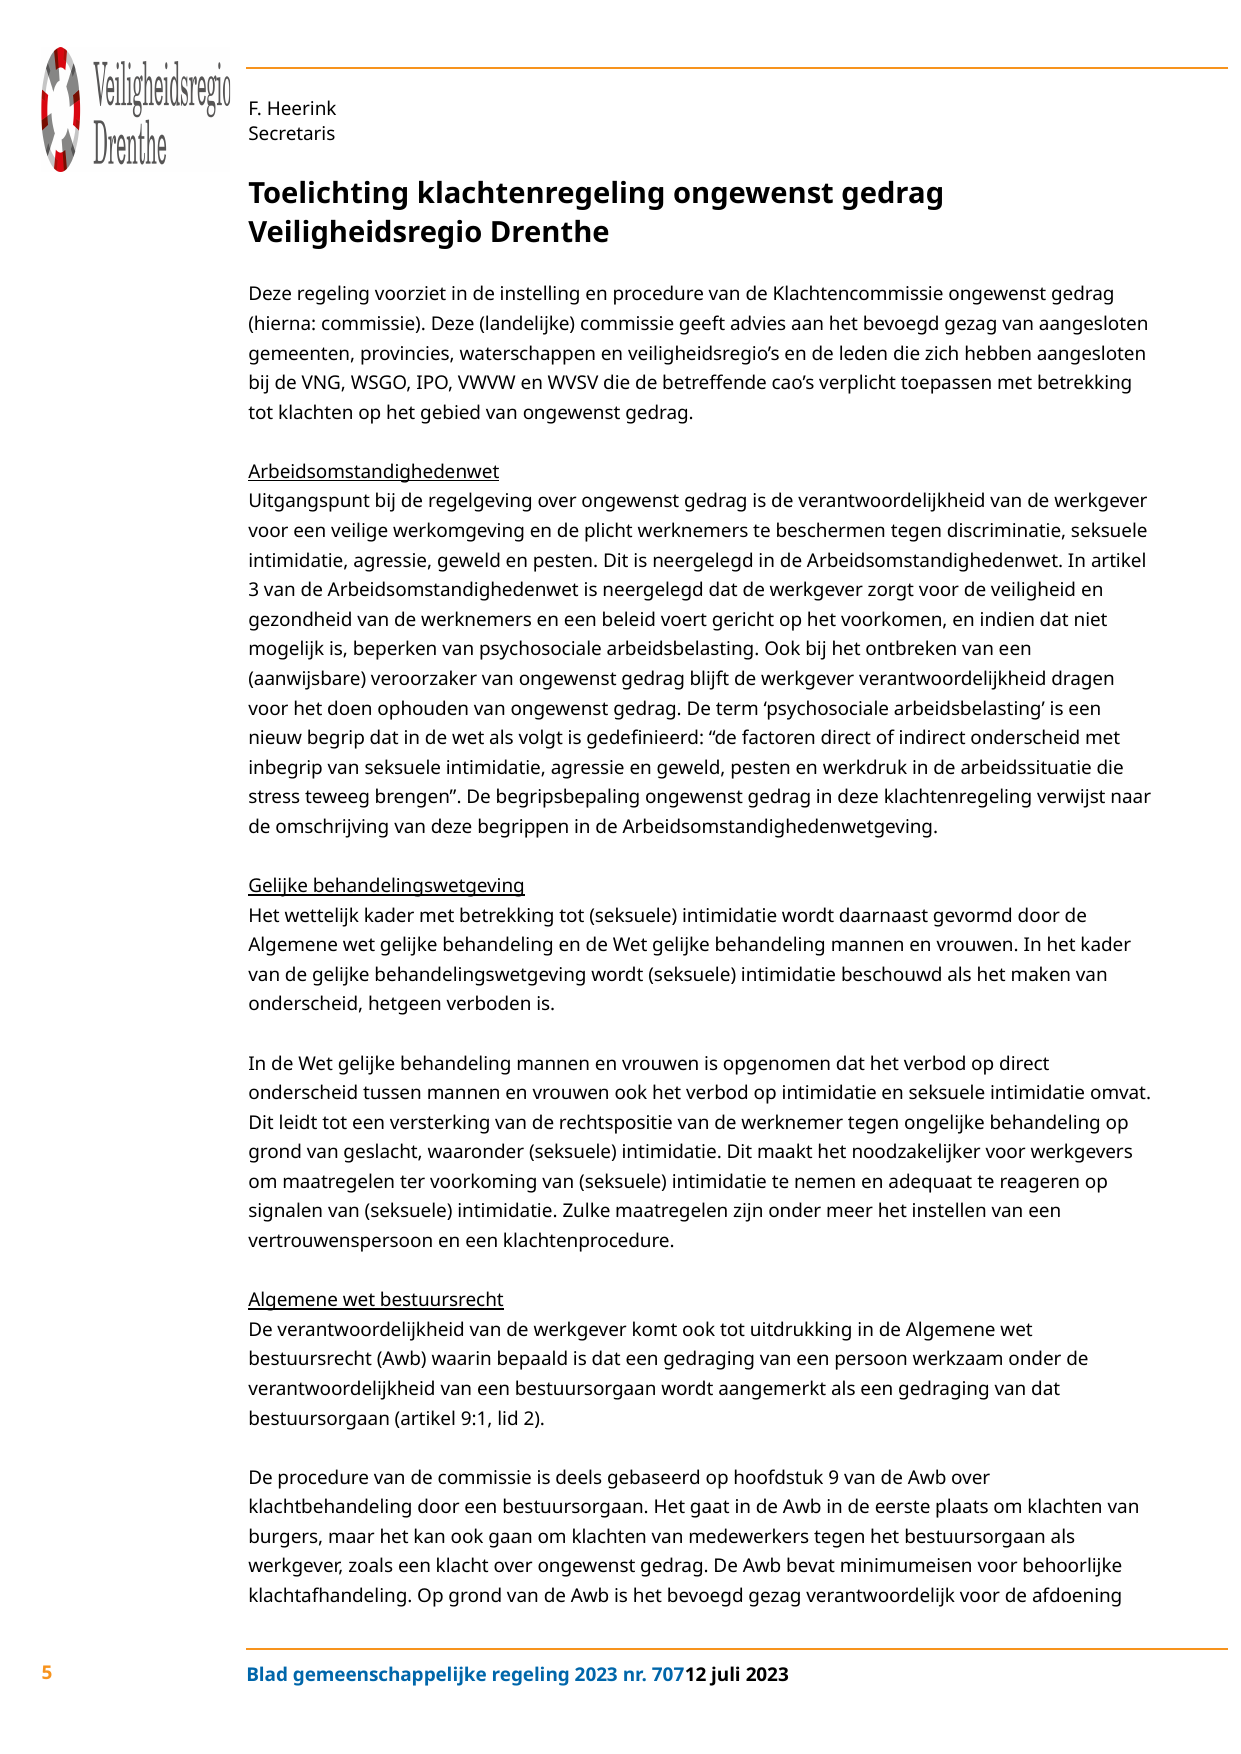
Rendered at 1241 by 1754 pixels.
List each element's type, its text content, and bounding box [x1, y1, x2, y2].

text Toelichting klachtenregeling ongewenst gedrag Veiligheidsregio Drenthe [248, 172, 1152, 251]
text Deze regeling voorziet in de instelling en procedure van de Klachtencommissie ongewenst gedrag (hierna: commissie). Deze (landelijke) commissie geeft advies aan het bevoegd gezag van aangesloten gemeenten, provincies, waterschappen en veiligheidsregio’s en de leden die zich hebben aangesloten bij de VNG, WSGO, IPO, VWVW en WVSV die de betreffende cao’s verplicht toepassen met betrekking tot klachten op het gebied van ongewenst gedrag. [248, 281, 1152, 424]
text Het wettelijk kader met betrekking tot (seksuele) intimidatie wordt daarnaast gevormd door de Algemene wet gelijke behandeling en de Wet gelijke behandeling mannen en vrouwen. In het kader van de gelijke behandelingswetgeving wordt (seksuele) intimidatie beschouwd als het maken van onderscheid, hetgeen verboden is. [248, 902, 1152, 1016]
text Gelijke behandelingswetgeving [248, 872, 1152, 898]
text De verantwoordelijkheid van de werkgever komt ook tot uitdrukking in de Algemene wet bestuursrecht (Awb) waarin bepaald is dat een gedraging van een persoon werkzaam onder de verantwoordelijkheid van een bestuursorgaan wordt aangemerkt als een gedraging van dat bestuursorgaan (artikel 9:1, lid 2). [248, 1316, 1152, 1430]
text Secretaris [248, 121, 1152, 146]
text Uitgangspunt bij de regelgeving over ongewenst gedrag is de verantwoordelijkheid van de werkgever voor een veilige werkomgeving en de plicht werknemers te beschermen tegen discriminatie, seksuele intimidatie, agressie, geweld en pesten. Dit is neergelegd in de Arbeidsomstandighedenwet. In artikel 3 van de Arbeidsomstandighedenwet is neergelegd dat de werkgever zorgt voor de veiligheid en gezondheid van de werknemers en een beleid voert gericht op het voorkomen, en indien dat niet mogelijk is, beperken van psychosociale arbeidsbelasting. Ook bij het ontbreken van een (aanwijsbare) veroorzaker van ongewenst gedrag blijft de werkgever verantwoordelijkheid dragen voor het doen ophouden van ongewenst gedrag. De term ‘psychosociale arbeidsbelasting’ is een nieuw begrip dat in de wet als volgt is gedefinieerd: “de factoren direct of indirect onderscheid met inbegrip van seksuele intimidatie, agressie en geweld, pesten en werkdruk in de arbeidssituatie die stress teweeg brengen”. De begripsbepaling ongewenst gedrag in deze klachtenregeling verwijst naar de omschrijving van deze begrippen in de Arbeidsomstandighedenwetgeving. [248, 488, 1152, 839]
picture [41, 47, 231, 172]
text Algemene wet bestuursrecht [248, 1286, 1152, 1312]
text F. Heerink [248, 95, 1152, 121]
text In de Wet gelijke behandeling mannen en vrouwen is opgenomen dat het verbod op direct onderscheid tussen mannen en vrouwen ook het verbod op intimidatie en seksuele intimidatie omvat. Dit leidt tot een versterking van de rechtspositie van de werknemer tegen ongelijke behandeling op grond van geslacht, waaronder (seksuele) intimidatie. Dit maakt het noodzakelijker voor werkgevers om maatregelen ter voorkoming van (seksuele) intimidatie te nemen en adequaat te reageren op signalen van (seksuele) intimidatie. Zulke maatregelen zijn onder meer het instellen van een vertrouwenspersoon en een klachtenprocedure. [248, 1050, 1152, 1253]
text Arbeidsomstandighedenwet [248, 458, 1152, 484]
text De procedure van de commissie is deels gebaseerd op hoofdstuk 9 van de Awb over klachtbehandeling door een bestuursorgaan. Het gaat in de Awb in de eerste plaats om klachten van burgers, maar het kan ook gaan om klachten van medewerkers tegen het bestuursorgaan als werkgever, zoals een klacht over ongewenst gedrag. De Awb bevat minimumeisen voor behoorlijke klachtafhandeling. Op grond van de Awb is het bevoegd gezag verantwoordelijk voor de afdoening [248, 1464, 1152, 1608]
